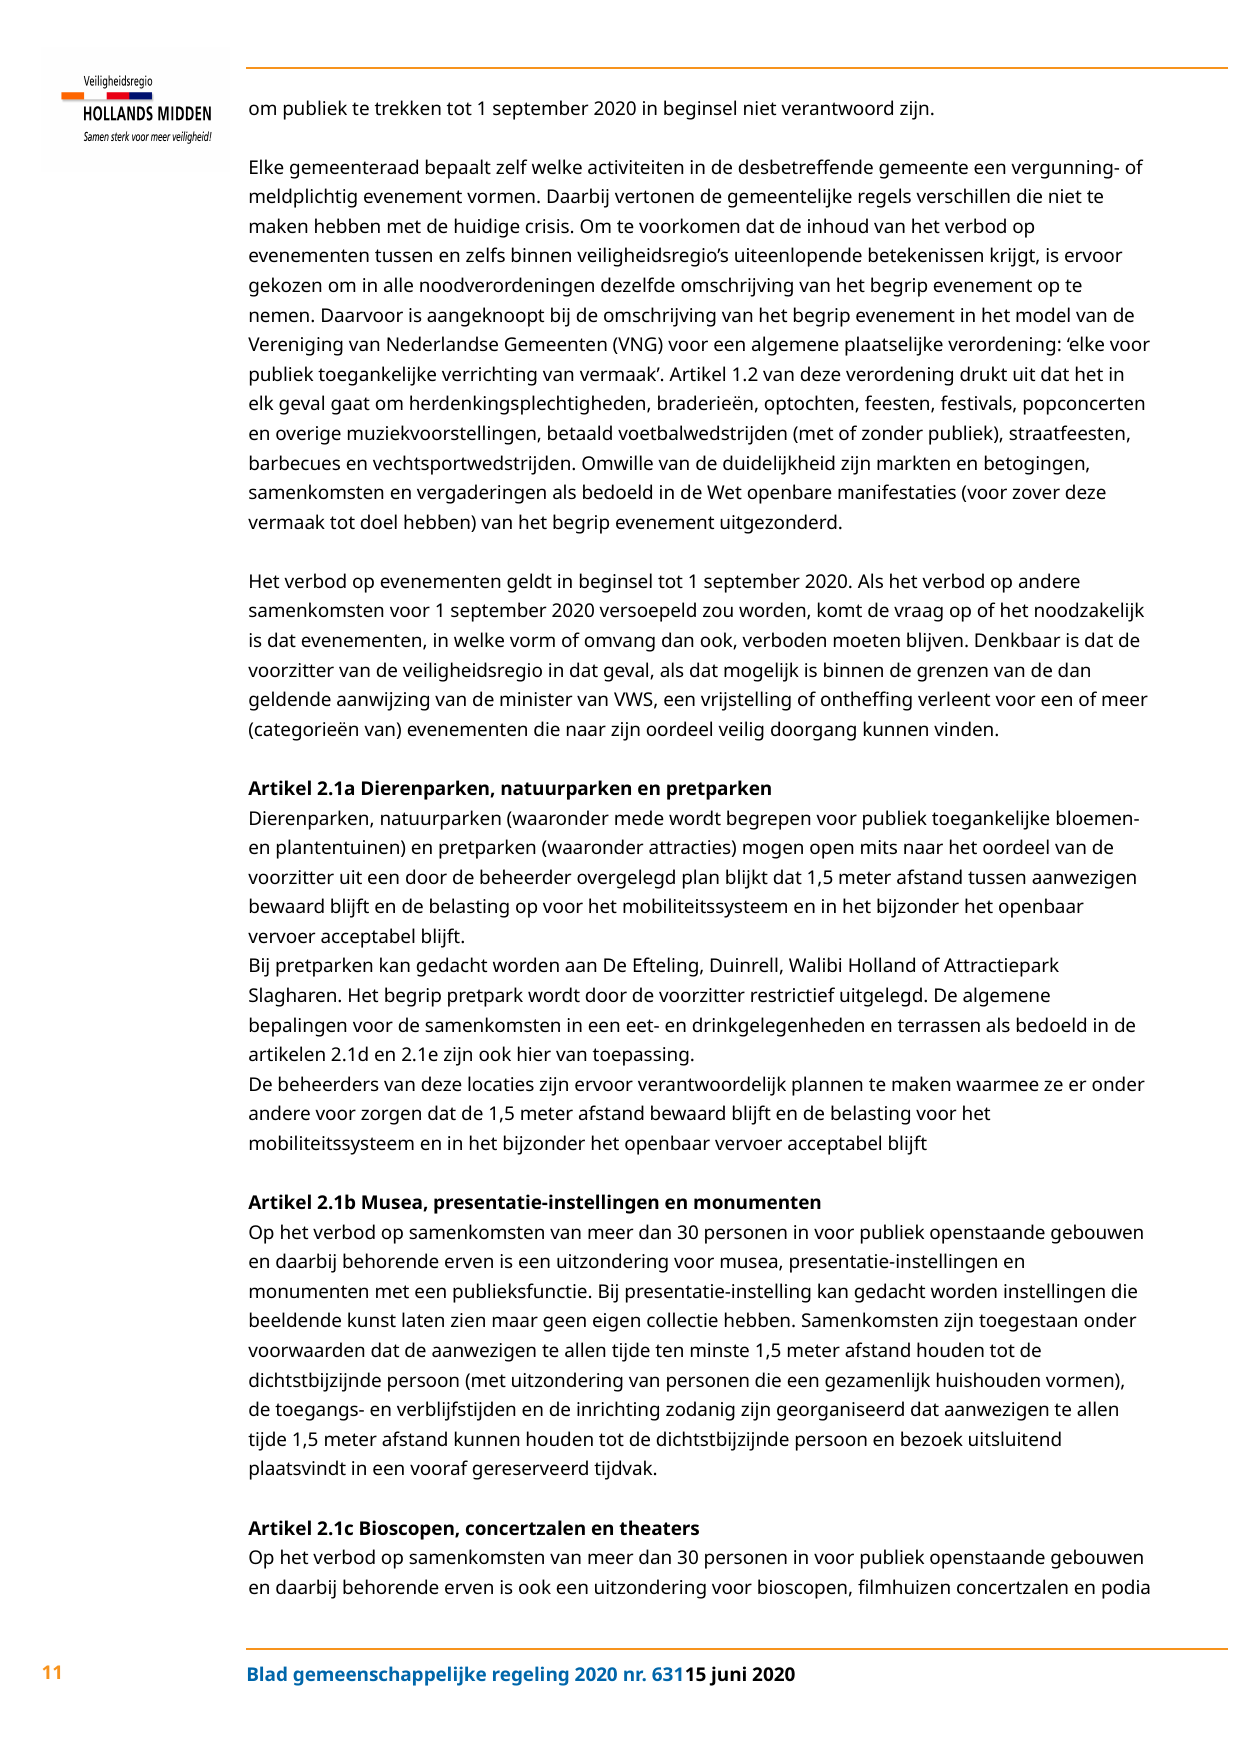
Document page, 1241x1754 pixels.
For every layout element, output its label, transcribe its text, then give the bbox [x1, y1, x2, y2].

text om publiek te trekken tot 1 september 2020 in beginsel niet verantwoord zijn. [248, 95, 1152, 121]
text Bij pretparken kan gedacht worden aan De Efteling, Duinrell, Walibi Holland of Attractiepark Slagharen. Het begrip pretpark wordt door de voorzitter restrictief uitgelegd. De algemene bepalingen voor de samenkomsten in een eet- en drinkgelegenheden en terrassen als bedoeld in de artikelen 2.1d en 2.1e zijn ook hier van toepassing. [248, 953, 1152, 1067]
text Artikel 2.1c Bioscopen, concertzalen en theaters [248, 1515, 1152, 1541]
text Op het verbod op samenkomsten van meer dan 30 personen in voor publiek openstaande gebouwen en daarbij behorende erven is een uitzondering voor musea, presentatie-instellingen en monumenten met een publieksfunctie. Bij presentatie-instelling kan gedacht worden instellingen die beeldende kunst laten zien maar geen eigen collectie hebben. Samenkomsten zijn toegestaan onder voorwaarden dat de aanwezigen te allen tijde ten minste 1,5 meter afstand houden tot de dichtstbijzijnde persoon (met uitzondering van personen die een gezamenlijk huishouden vormen), de toegangs- en verblijfstijden en de inrichting zodanig zijn georganiseerd dat aanwezigen te allen tijde 1,5 meter afstand kunnen houden tot de dichtstbijzijnde persoon en bezoek uitsluitend plaatsvindt in een vooraf gereserveerd tijdvak. [248, 1219, 1152, 1481]
text Artikel 2.1b Musea, presentatie-instellingen en monumenten [248, 1189, 1152, 1215]
text Dierenparken, natuurparken (waaronder mede wordt begrepen voor publiek toegankelijke bloemen- en plantentuinen) en pretparken (waaronder attracties) mogen open mits naar het oordeel van de voorzitter uit een door de beheerder overgelegd plan blijkt dat 1,5 meter afstand tussen aanwezigen bewaard blijft en de belasting op voor het mobiliteitssysteem en in het bijzonder het openbaar vervoer acceptabel blijft. [248, 805, 1152, 949]
text Elke gemeenteraad bepaalt zelf welke activiteiten in de desbetreffende gemeente een vergunning- of meldplichtig evenement vormen. Daarbij vertonen de gemeentelijke regels verschillen die niet te maken hebben met de huidige crisis. Om te voorkomen dat de inhoud van het verbod op evenementen tussen en zelfs binnen veiligheidsregio’s uiteenlopende betekenissen krijgt, is ervoor gekozen om in alle noodverordeningen dezelfde omschrijving van het begrip evenement op te nemen. Daarvoor is aangeknoopt bij de omschrijving van het begrip evenement in het model van de Vereniging van Nederlandse Gemeenten (VNG) voor een algemene plaatselijke verordening: ‘elke voor publiek toegankelijke verrichting van vermaak’. Artikel 1.2 van deze verordening drukt uit dat het in elk geval gaat om herdenkingsplechtigheden, braderieën, optochten, feesten, festivals, popconcerten en overige muziekvoorstellingen, betaald voetbalwedstrijden (met of zonder publiek), straatfeesten, barbecues en vechtsportwedstrijden. Omwille van de duidelijkheid zijn markten en betogingen, samenkomsten en vergaderingen als bedoeld in de Wet openbare manifestaties (voor zover deze vermaak tot doel hebben) van het begrip evenement uitgezonderd. [248, 154, 1152, 535]
text Artikel 2.1a Dierenparken, natuurparken en pretparken [248, 775, 1152, 801]
text Het verbod op evenementen geldt in beginsel tot 1 september 2020. Als het verbod op andere samenkomsten voor 1 september 2020 versoepeld zou worden, komt de vraag op of het noodzakelijk is dat evenementen, in welke vorm of omvang dan ook, verboden moeten blijven. Denkbaar is dat de voorzitter van de veiligheidsregio in dat geval, als dat mogelijk is binnen de grenzen van de dan geldende aanwijzing van de minister van VWS, een vrijstelling of ontheffing verleent voor een of meer (categorieën van) evenementen die naar zijn oordeel veilig doorgang kunnen vinden. [248, 568, 1152, 742]
text De beheerders van deze locaties zijn ervoor verantwoordelijk plannen te maken waarmee ze er onder andere voor zorgen dat de 1,5 meter afstand bewaard blijft en de belasting voor het mobiliteitssysteem en in het bijzonder het openbaar vervoer acceptabel blijft [248, 1071, 1152, 1156]
picture [41, 47, 231, 172]
text Op het verbod op samenkomsten van meer dan 30 personen in voor publiek openstaande gebouwen en daarbij behorende erven is ook een uitzondering voor bioscopen, filmhuizen concertzalen en podia [248, 1544, 1152, 1600]
